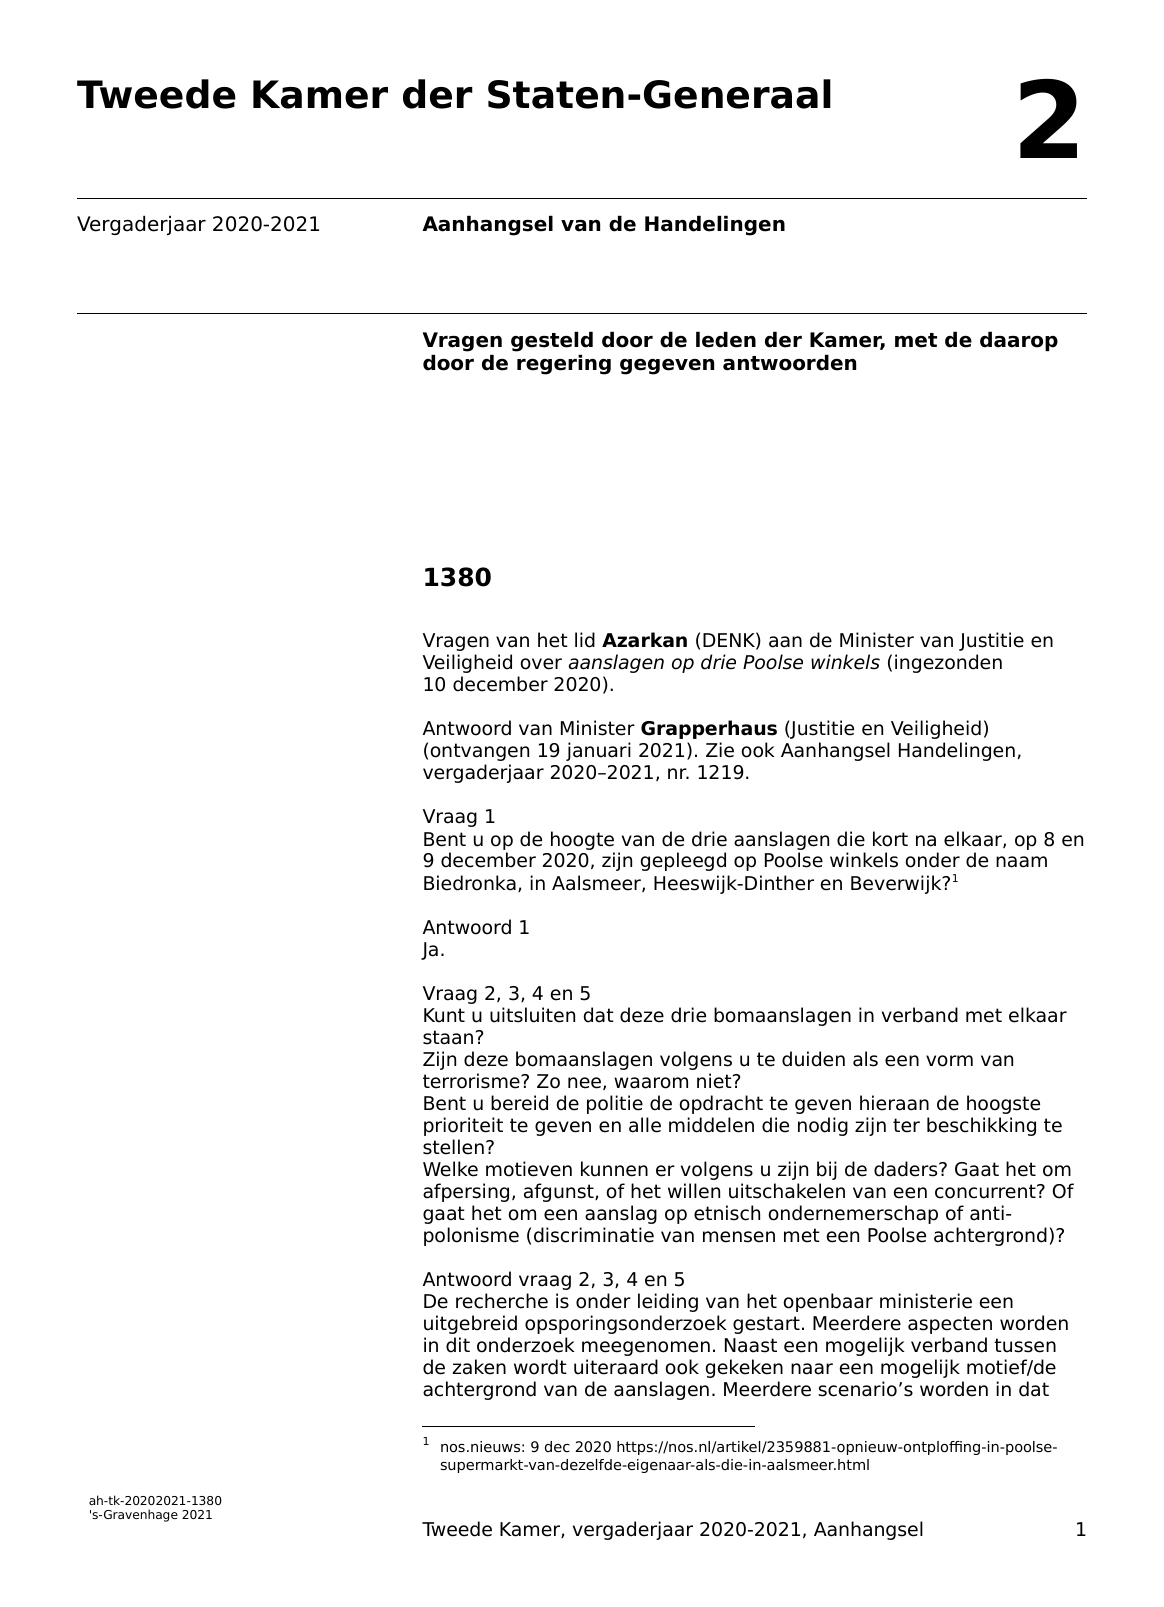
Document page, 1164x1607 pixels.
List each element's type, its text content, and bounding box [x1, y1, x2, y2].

text Welke motieven kunnen er volgens u zijn bij de daders? Gaat het om afpersing, afgunst, of het willen uitschakelen van een concurrent? Of gaat het om een aanslag op etnisch ondernemerschap of anti-polonisme (discriminatie van mensen met een Poolse achtergrond)? [422, 1158, 1087, 1246]
text Vragen van het lid Azarkan (DENK) aan de Minister van Justitie en Veiligheid over aanslagen op drie Poolse winkels (ingezonden 10 december 2020). [422, 630, 1087, 696]
table_cell Vragen gesteld door de leden der Kamer, met de daarop door de regering gegeven antwoorden [422, 314, 1087, 375]
text Kunt u uitsluiten dat deze drie bomaanslagen in verband met elkaar staan? [422, 1005, 1087, 1049]
text ah-tk-20202021-1380 [88, 1494, 323, 1508]
table_cell Vergaderjaar 2020-2021 [77, 199, 422, 313]
text Bent u bereid de politie de opdracht te geven hieraan de hoogste prioriteit te geven en alle middelen die nodig zijn ter beschikking te stellen? [422, 1093, 1087, 1158]
text Antwoord 1 [422, 917, 1087, 938]
text Antwoord vraag 2, 3, 4 en 5 [422, 1269, 1087, 1291]
text Vraag 1 [422, 806, 1087, 828]
text Bent u op de hoogte van de drie aanslagen die kort na elkaar, op 8 en 9 december 2020, zijn gepleegd op Poolse winkels onder de naam Biedronka, in Aalsmeer, Heeswijk-Dinther en Beverwijk? [422, 828, 1087, 894]
text Vraag 2, 3, 4 en 5 [422, 983, 1087, 1005]
text 1380 [422, 563, 1087, 592]
table_cell Aanhangsel van de Handelingen [422, 199, 1087, 313]
text 's-Gravenhage 2021 [88, 1508, 323, 1522]
table_header Tweede Kamer der Staten-Generaal [77, 59, 886, 198]
text Ja. [422, 938, 1087, 961]
table_header 2 [886, 59, 1087, 198]
table_cell [77, 314, 422, 375]
text Antwoord van Minister Grapperhaus (Justitie en Veiligheid) (ontvangen 19 januari 2021). Zie ook Aanhangsel Handelingen, vergaderjaar 2020–2021, nr. 1219. [422, 718, 1087, 784]
text De recherche is onder leiding van het openbaar ministerie een uitgebreid opsporingsonderzoek gestart. Meerdere aspecten worden in dit onderzoek meegenomen. Naast een mogelijk verband tussen de zaken wordt uiteraard ook gekeken naar een mogelijk motief/de achtergrond van de aanslagen. Meerdere scenario’s worden in dat [422, 1291, 1087, 1401]
text Zijn deze bomaanslagen volgens u te duiden als een vorm van terrorisme? Zo nee, waarom niet? [422, 1049, 1087, 1093]
text nos.nieuws: 9 dec 2020 https://nos.nl/artikel/2359881-opnieuw-ontploffing-in-poolse-supermarkt-van-dezelfde-eigenaar-als-die-in-aalsmeer.html [422, 1435, 1087, 1474]
